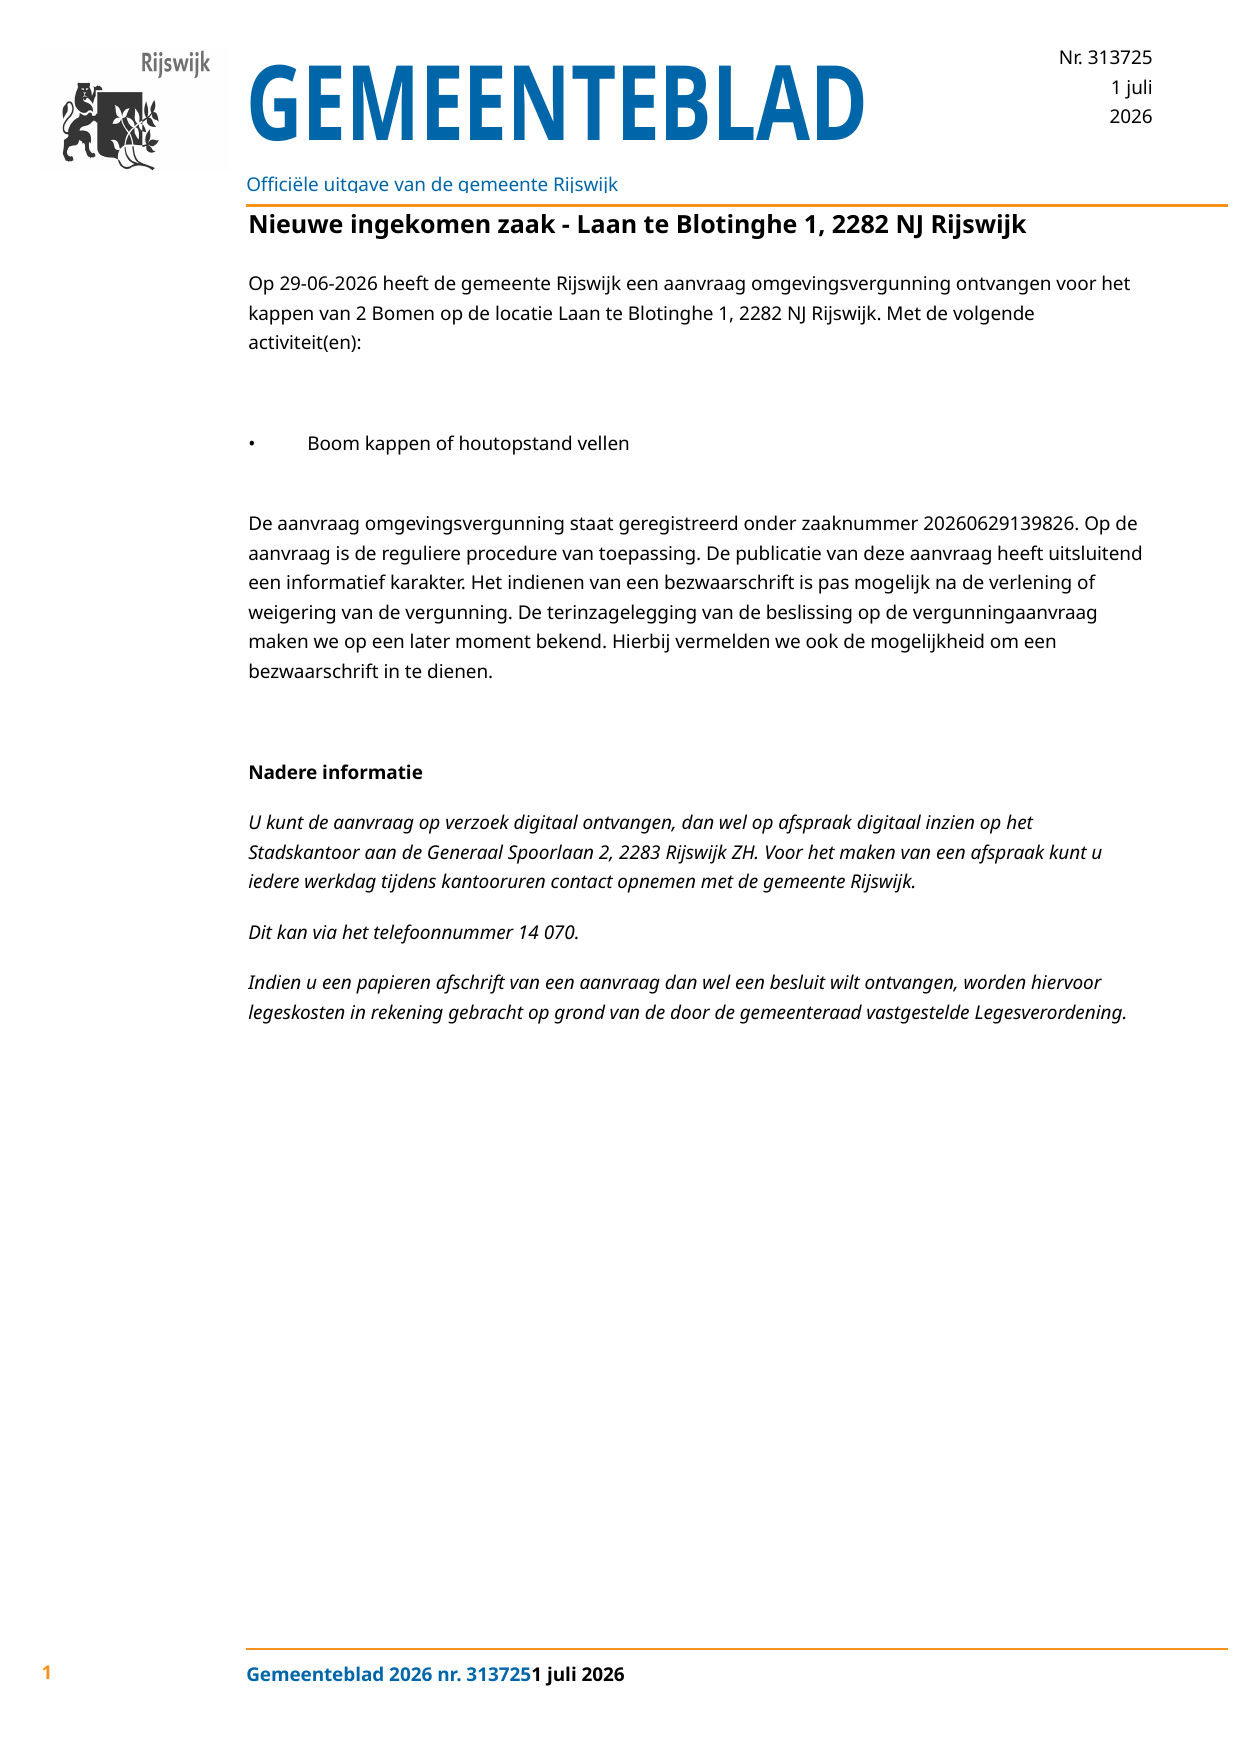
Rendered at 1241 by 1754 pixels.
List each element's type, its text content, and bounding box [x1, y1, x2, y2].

picture [41, 47, 231, 172]
text Nadere informatie [248, 759, 1152, 785]
list Boom kappen of houtopstand vellen [248, 430, 1152, 456]
text U kunt de aanvraag op verzoek digitaal ontvangen, dan wel op afspraak digitaal inzien op het Stadskantoor aan de Generaal Spoorlaan 2, 2283 Rijswijk ZH. Voor het maken van een afspraak kunt u iedere werkdag tijdens kantooruren contact opnemen met de gemeente Rijswijk. [248, 809, 1152, 894]
text Dit kan via het telefoonnummer 14 070. [248, 919, 1152, 945]
text Indien u een papieren afschrift van een aanvraag dan wel een besluit wilt ontvangen, worden hiervoor legeskosten in rekening gebracht op grond van de door de gemeenteraad vastgestelde Legesverordening. [248, 969, 1152, 1025]
text Nieuwe ingekomen zaak - Laan te Blotinghe 1, 2282 NJ Rijswijk [248, 207, 1152, 241]
text Op 29-06-2026 heeft de gemeente Rijswijk een aanvraag omgevingsvergunning ontvangen voor het kappen van 2 Bomen op de locatie Laan te Blotinghe 1, 2282 NJ Rijswijk. Met de volgende activiteit(en): [248, 270, 1152, 355]
text De aanvraag omgevingsvergunning staat geregistreerd onder zaaknummer 20260629139826. Op de aanvraag is de reguliere procedure van toepassing. De publicatie van deze aanvraag heeft uitsluitend een informatief karakter. Het indienen van een bezwaarschrift is pas mogelijk na de verlening of weigering van de vergunning. De terinzagelegging van de beslissing op de vergunningaanvraag maken we op een later moment bekend. Hierbij vermelden we ook de mogelijkheid om een bezwaarschrift in te dienen. [248, 510, 1152, 684]
